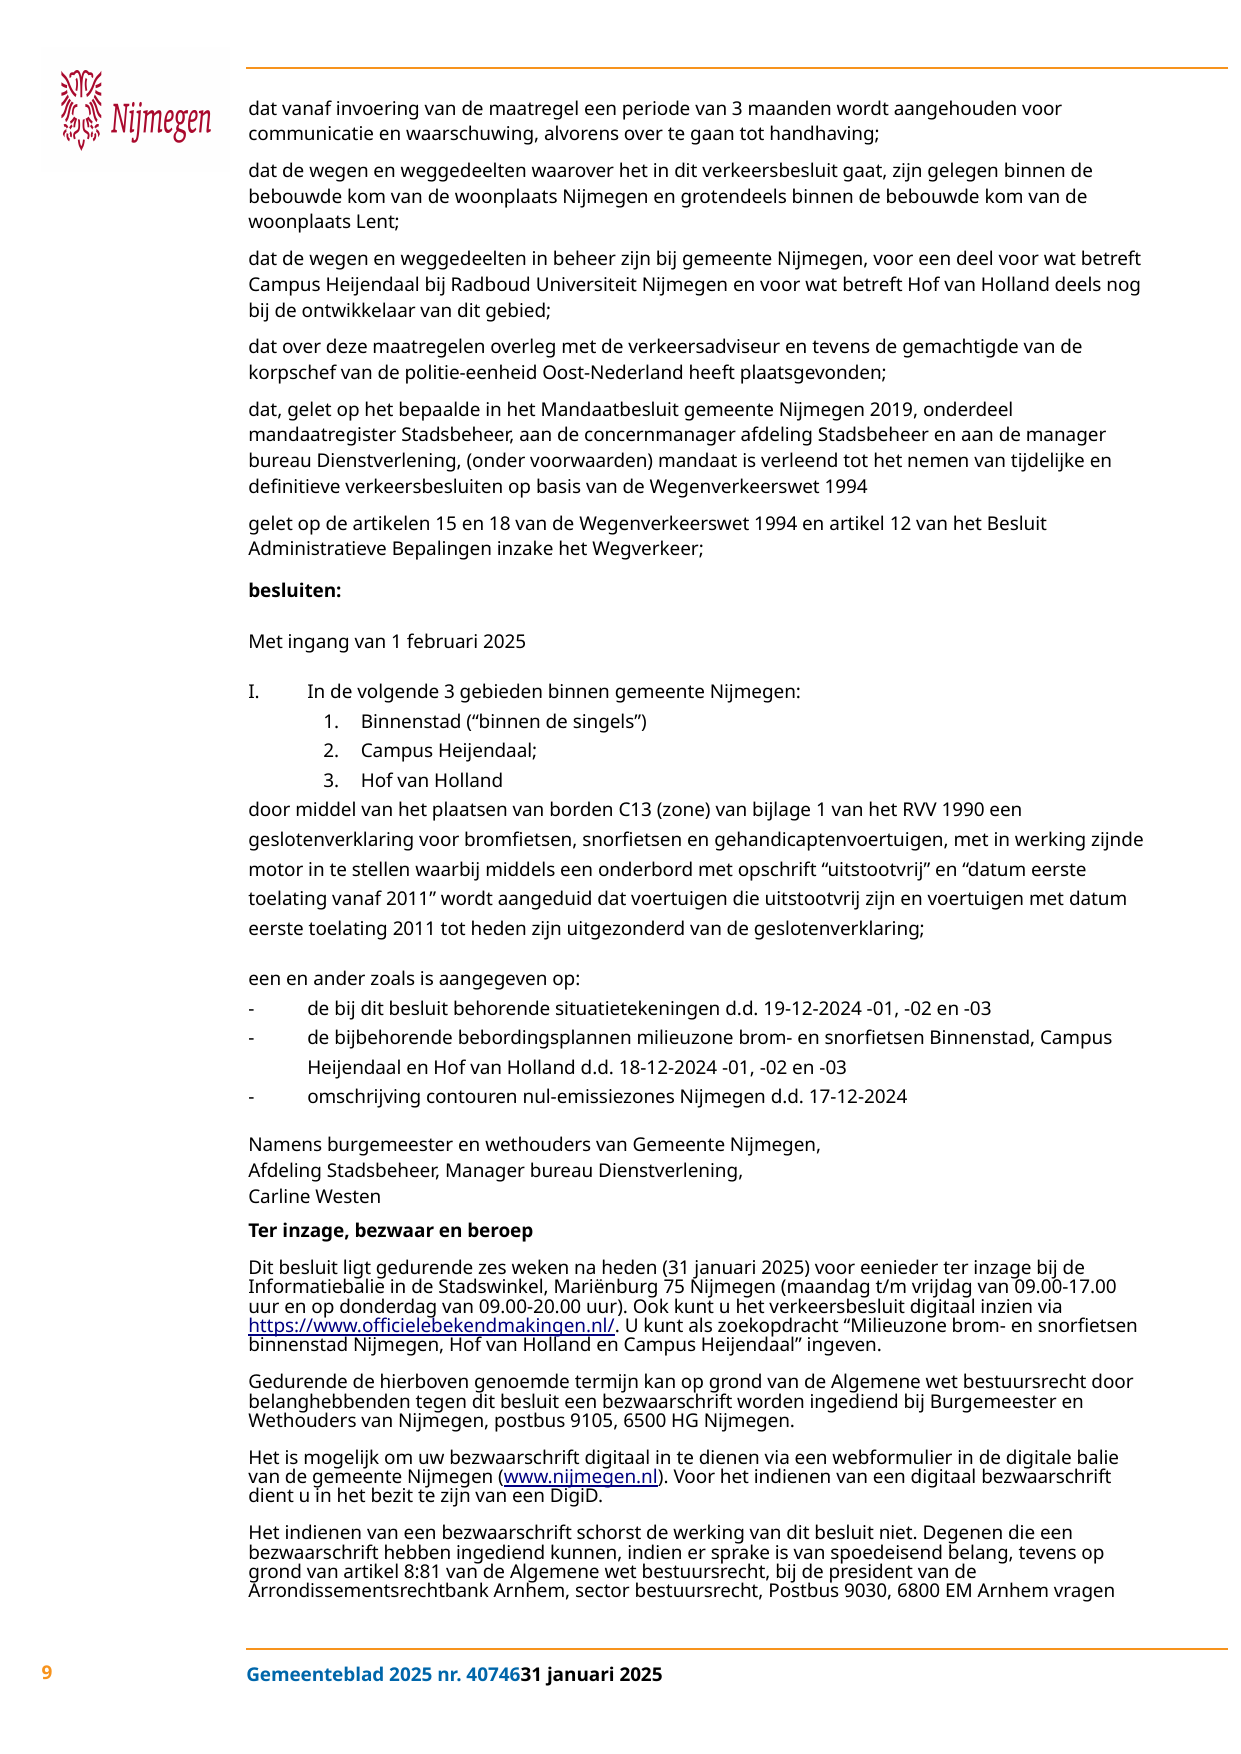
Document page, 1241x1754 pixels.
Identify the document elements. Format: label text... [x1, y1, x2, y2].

text Ter inzage, bezwaar en beroep [248, 1222, 1152, 1242]
text dat vanaf invoering van de maatregel een periode van 3 maanden wordt aangehouden voor communicatie en waarschuwing, alvorens over te gaan tot handhaving; [248, 95, 1152, 146]
text Namens burgemeester en wethouders van Gemeente Nijmegen, [248, 1131, 1152, 1157]
text gelet op de artikelen 15 en 18 van de Wegenverkeerswet 1994 en artikel 12 van het Besluit Administratieve Bepalingen inzake het Wegverkeer; [248, 510, 1152, 561]
text Afdeling Stadsbeheer, Manager bureau Dienstverlening, [248, 1157, 1152, 1183]
text dat, gelet op het bepaalde in het Mandaatbesluit gemeente Nijmegen 2019, onderdeel mandaatregister Stadsbeheer, aan de concernmanager afdeling Stadsbeheer en aan de manager bureau Dienstverlening, (onder voorwaarden) mandaat is verleend tot het nemen van tijdelijke en definitieve verkeersbesluiten op basis van de Wegenverkeerswet 1994 [248, 396, 1152, 499]
list Campus Heijendaal; [323, 737, 1152, 763]
list de bij dit besluit behorende situatietekeningen d.d. 19-12-2024 -01, -02 en -03 [248, 995, 1152, 1021]
list Binnenstad (“binnen de singels”) [323, 708, 1152, 733]
list Hof van Holland [323, 767, 1152, 793]
text Gedurende de hierboven genoemde termijn kan op grond van de Algemene wet bestuursrecht door belanghebbenden tegen dit besluit een bezwaarschrift worden ingediend bij Burgemeester en Wethouders van Nijmegen, postbus 9105, 6500 HG Nijmegen. [248, 1373, 1152, 1431]
picture [41, 47, 231, 172]
text besluiten: [248, 577, 1152, 603]
text dat de wegen en weggedeelten waarover het in dit verkeersbesluit gaat, zijn gelegen binnen de bebouwde kom van de woonplaats Nijmegen en grotendeels binnen de bebouwde kom van de woonplaats Lent; [248, 157, 1152, 234]
text een en ander zoals is aangegeven op: [248, 965, 1152, 991]
text Het indienen van een bezwaarschrift schorst de werking van dit besluit niet. Degenen die een bezwaarschrift hebben ingediend kunnen, indien er sprake is van spoedeisend belang, tevens op grond van artikel 8:81 van de Algemene wet bestuursrecht, bij de president van de Arrondissementsrechtbank Arnhem, sector bestuursrecht, Postbus 9030, 6800 EM Arnhem vragen [248, 1524, 1152, 1601]
text Het is mogelijk om uw bezwaarschrift digitaal in te dienen via een webformulier in de digitale balie van de gemeente Nijmegen (www.nijmegen.nl). Voor het indienen van een digitaal bezwaarschrift dient u in het bezit te zijn van een DigiD. [248, 1449, 1152, 1507]
list In de volgende 3 gebieden binnen gemeente Nijmegen: [248, 678, 1152, 704]
text door middel van het plaatsen van borden C13 (zone) van bijlage 1 van het RVV 1990 een geslotenverklaring voor bromfietsen, snorfietsen en gehandicaptenvoertuigen, met in werking zijnde motor in te stellen waarbij middels een onderbord met opschrift “uitstootvrij” en “datum eerste toelating vanaf 2011” wordt aangeduid dat voertuigen die uitstootvrij zijn en voertuigen met datum eerste toelating 2011 tot heden zijn uitgezonderd van de geslotenverklaring; [248, 797, 1152, 941]
text Met ingang van 1 februari 2025 [248, 628, 1152, 653]
text Dit besluit ligt gedurende zes weken na heden (31 januari 2025) voor eenieder ter inzage bij de Informatiebalie in de Stadswinkel, Mariënburg 75 Nijmegen (maandag t/m vrijdag van 09.00-17.00 uur en op donderdag van 09.00-20.00 uur). Ook kunt u het verkeersbesluit digitaal inzien via https://www.officielebekendmakingen.nl/. U kunt als zoekopdracht “Milieuzone brom- en snorfietsen binnenstad Nijmegen, Hof van Holland en Campus Heijendaal” ingeven. [248, 1259, 1152, 1356]
text Carline Westen [248, 1183, 1152, 1209]
text dat over deze maatregelen overleg met de verkeersadviseur en tevens de gemachtigde van de korpschef van de politie-eenheid Oost-Nederland heeft plaatsgevonden; [248, 333, 1152, 385]
list de bijbehorende bebordingsplannen milieuzone brom- en snorfietsen Binnenstad, Campus Heijendaal en Hof van Holland d.d. 18-12-2024 -01, -02 en -03 [248, 1024, 1152, 1080]
list omschrijving contouren nul-emissiezones Nijmegen d.d. 17-12-2024 [248, 1084, 1152, 1109]
text dat de wegen en weggedeelten in beheer zijn bij gemeente Nijmegen, voor een deel voor wat betreft Campus Heijendaal bij Radboud Universiteit Nijmegen en voor wat betreft Hof van Holland deels nog bij de ontwikkelaar van dit gebied; [248, 245, 1152, 322]
